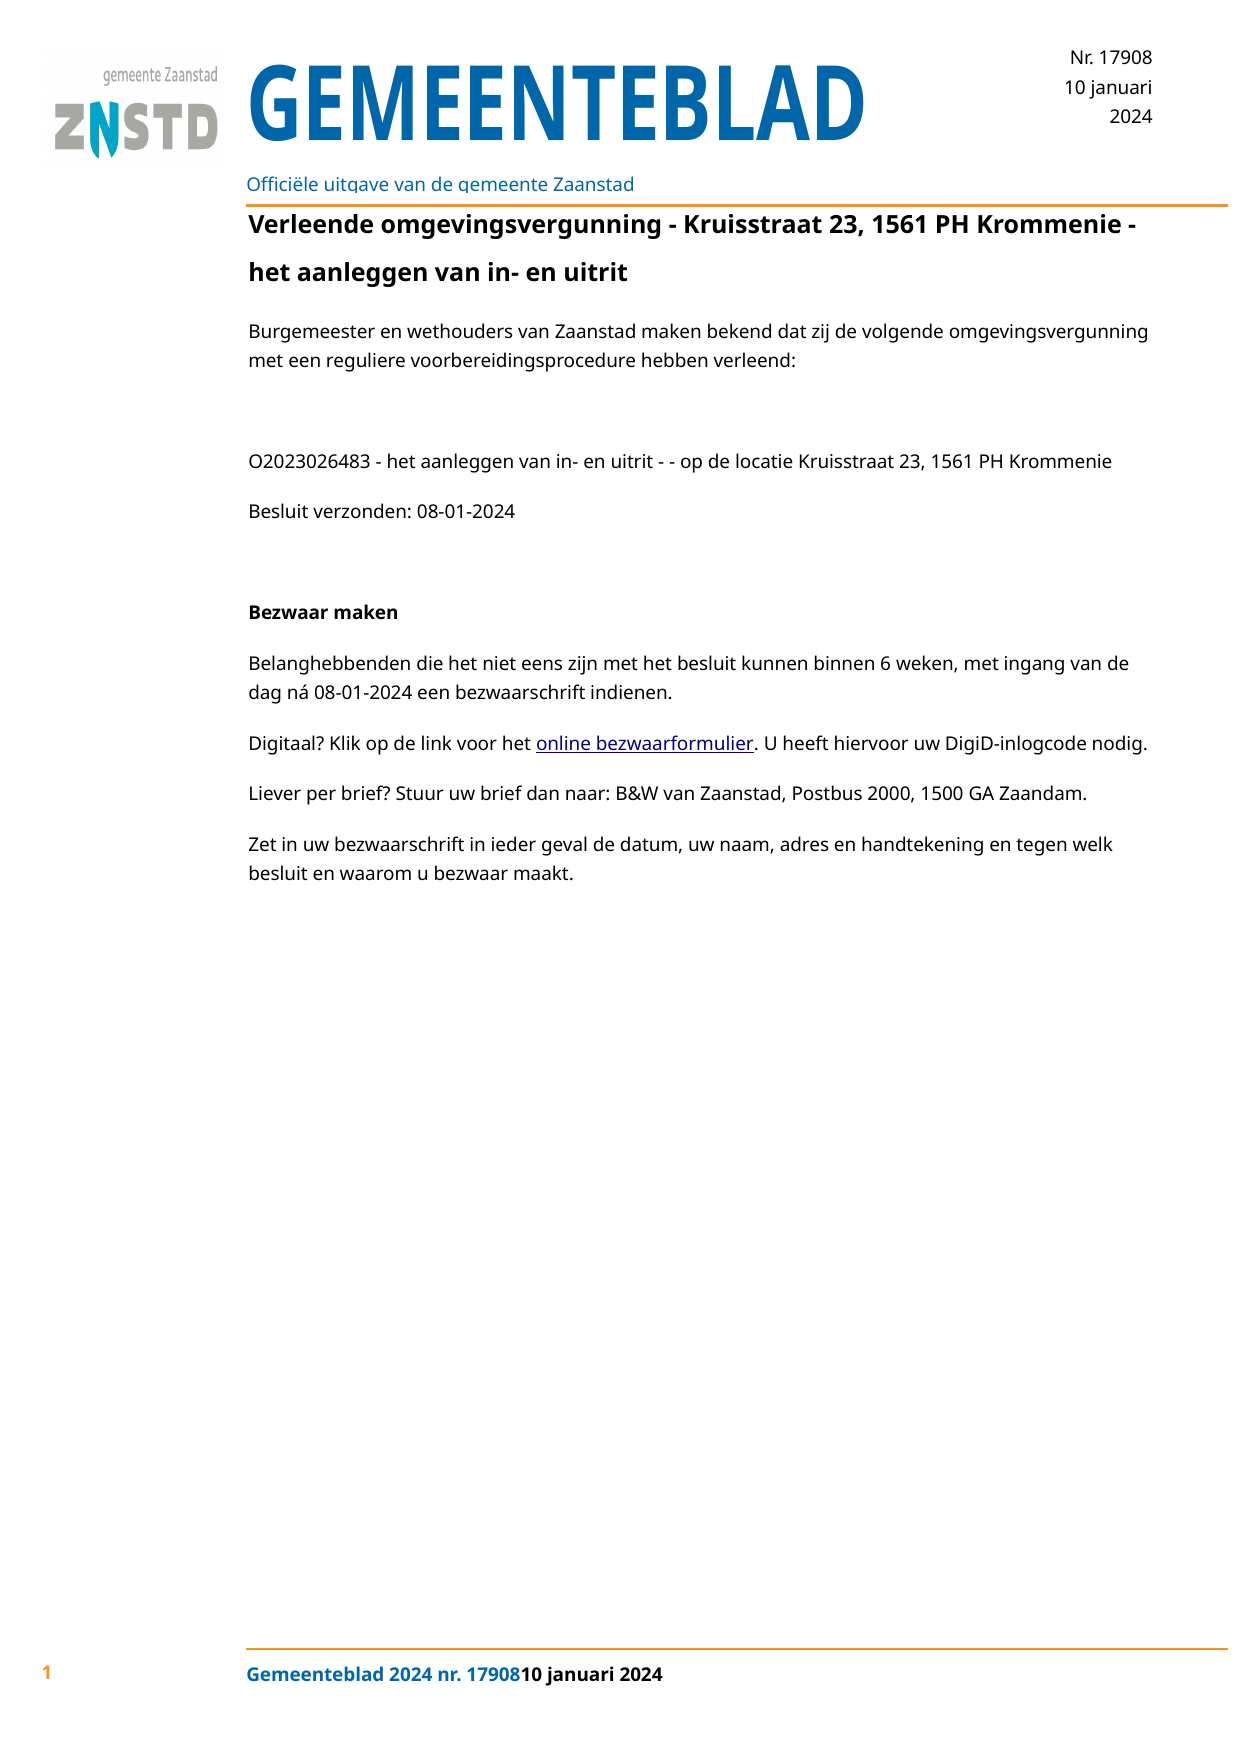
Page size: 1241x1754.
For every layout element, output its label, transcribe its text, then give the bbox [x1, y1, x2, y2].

text Bezwaar maken [248, 599, 1152, 625]
text Digitaal? Klik op de link voor het online bezwaarformulier. U heeft hiervoor uw DigiD-inlogcode nodig. [248, 730, 1152, 756]
text Burgemeester en wethouders van Zaanstad maken bekend dat zij de volgende omgevingsvergunning met een reguliere voorbereidingsprocedure hebben verleend: [248, 318, 1152, 373]
text O2023026483 - het aanleggen van in- en uitrit - - op de locatie Kruisstraat 23, 1561 PH Krommenie [248, 448, 1152, 474]
text Liever per brief? Stuur uw brief dan naar: B&W van Zaanstad, Postbus 2000, 1500 GA Zaandam. [248, 780, 1152, 806]
text Verleende omgevingsvergunning - Kruisstraat 23, 1561 PH Krommenie - het aanleggen van in- en uitrit [248, 207, 1152, 288]
text Zet in uw bezwaarschrift in ieder geval de datum, uw naam, adres en handtekening en tegen welk besluit en waarom u bezwaar maakt. [248, 831, 1152, 886]
text Besluit verzonden: 08-01-2024 [248, 499, 1152, 524]
picture [41, 47, 231, 172]
text Belanghebbenden die het niet eens zijn met het besluit kunnen binnen 6 weken, met ingang van de dag ná 08-01-2024 een bezwaarschrift indienen. [248, 650, 1152, 705]
